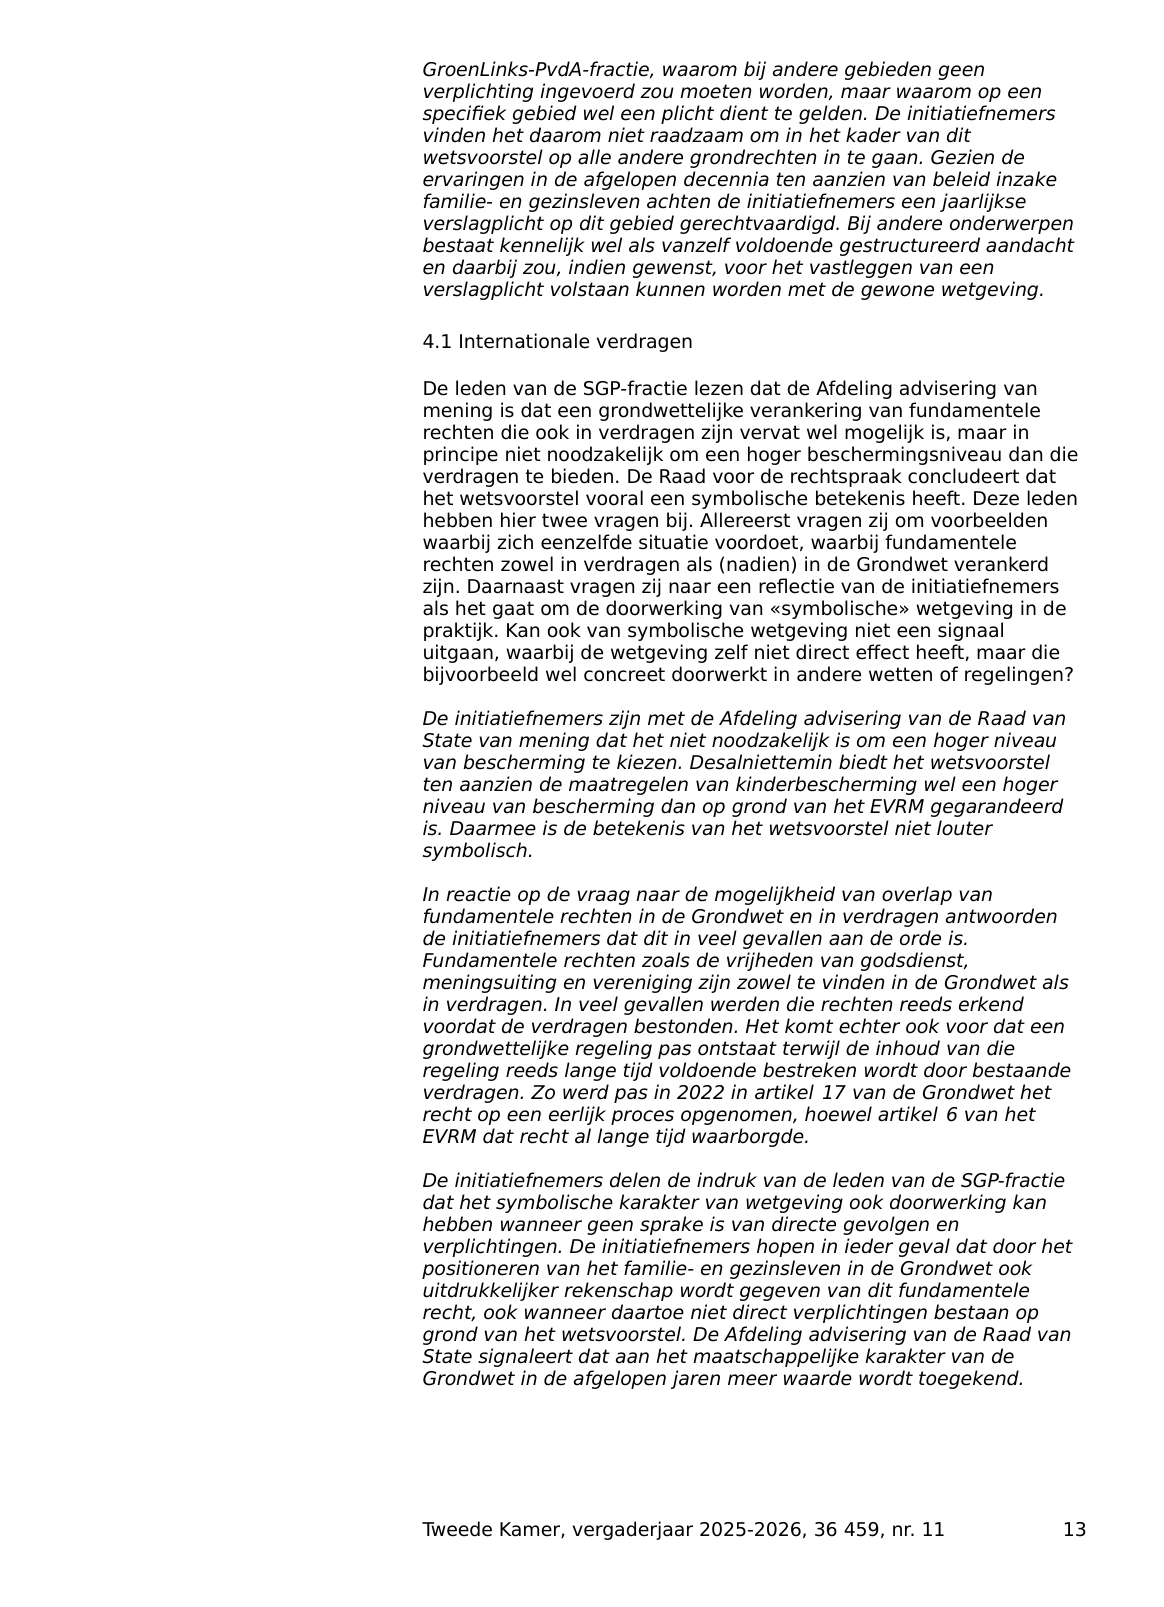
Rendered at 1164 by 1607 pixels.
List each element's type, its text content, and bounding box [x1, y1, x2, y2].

text De initiatiefnemers zijn met de Afdeling advisering van de Raad van State van mening dat het niet noodzakelijk is om een hoger niveau van bescherming te kiezen. Desalniettemin biedt het wetsvoorstel ten aanzien de maatregelen van kinderbescherming wel een hoger niveau van bescherming dan op grond van het EVRM gegarandeerd is. Daarmee is de betekenis van het wetsvoorstel niet louter symbolisch. [422, 708, 1087, 862]
text In reactie op de vraag naar de mogelijkheid van overlap van fundamentele rechten in de Grondwet en in verdragen antwoorden de initiatiefnemers dat dit in veel gevallen aan de orde is. Fundamentele rechten zoals de vrijheden van godsdienst, meningsuiting en vereniging zijn zowel te vinden in de Grondwet als in verdragen. In veel gevallen werden die rechten reeds erkend voordat de verdragen bestonden. Het komt echter ook voor dat een grondwettelijke regeling pas ontstaat terwijl de inhoud van die regeling reeds lange tijd voldoende bestreken wordt door bestaande verdragen. Zo werd pas in 2022 in artikel 17 van de Grondwet het recht op een eerlijk proces opgenomen, hoewel artikel 6 van het EVRM dat recht al lange tijd waarborgde. [422, 884, 1087, 1147]
subtitle 4.1 Internationale verdragen [422, 331, 1087, 353]
text De leden van de SGP-fractie lezen dat de Afdeling advisering van mening is dat een grondwettelijke verankering van fundamentele rechten die ook in verdragen zijn vervat wel mogelijk is, maar in principe niet noodzakelijk om een hoger beschermingsniveau dan die verdragen te bieden. De Raad voor de rechtspraak concludeert dat het wetsvoorstel vooral een symbolische betekenis heeft. Deze leden hebben hier twee vragen bij. Allereerst vragen zij om voorbeelden waarbij zich eenzelfde situatie voordoet, waarbij fundamentele rechten zowel in verdragen als (nadien) in de Grondwet verankerd zijn. Daarnaast vragen zij naar een reflectie van de initiatiefnemers als het gaat om de doorwerking van «symbolische» wetgeving in de praktijk. Kan ook van symbolische wetgeving niet een signaal uitgaan, waarbij de wetgeving zelf niet direct effect heeft, maar die bijvoorbeeld wel concreet doorwerkt in andere wetten of regelingen? [422, 378, 1087, 686]
text GroenLinks-PvdA-fractie, waarom bij andere gebieden geen verplichting ingevoerd zou moeten worden, maar waarom op een specifiek gebied wel een plicht dient te gelden. De initiatiefnemers vinden het daarom niet raadzaam om in het kader van dit wetsvoorstel op alle andere grondrechten in te gaan. Gezien de ervaringen in de afgelopen decennia ten aanzien van beleid inzake familie- en gezinsleven achten de initiatiefnemers een jaarlijkse verslagplicht op dit gebied gerechtvaardigd. Bij andere onderwerpen bestaat kennelijk wel als vanzelf voldoende gestructureerd aandacht en daarbij zou, indien gewenst, voor het vastleggen van een verslagplicht volstaan kunnen worden met de gewone wetgeving. [422, 59, 1087, 301]
text De initiatiefnemers delen de indruk van de leden van de SGP-fractie dat het symbolische karakter van wetgeving ook doorwerking kan hebben wanneer geen sprake is van directe gevolgen en verplichtingen. De initiatiefnemers hopen in ieder geval dat door het positioneren van het familie- en gezinsleven in de Grondwet ook uitdrukkelijker rekenschap wordt gegeven van dit fundamentele recht, ook wanneer daartoe niet direct verplichtingen bestaan op grond van het wetsvoorstel. De Afdeling advisering van de Raad van State signaleert dat aan het maatschappelijke karakter van de Grondwet in de afgelopen jaren meer waarde wordt toegekend. [422, 1170, 1087, 1389]
